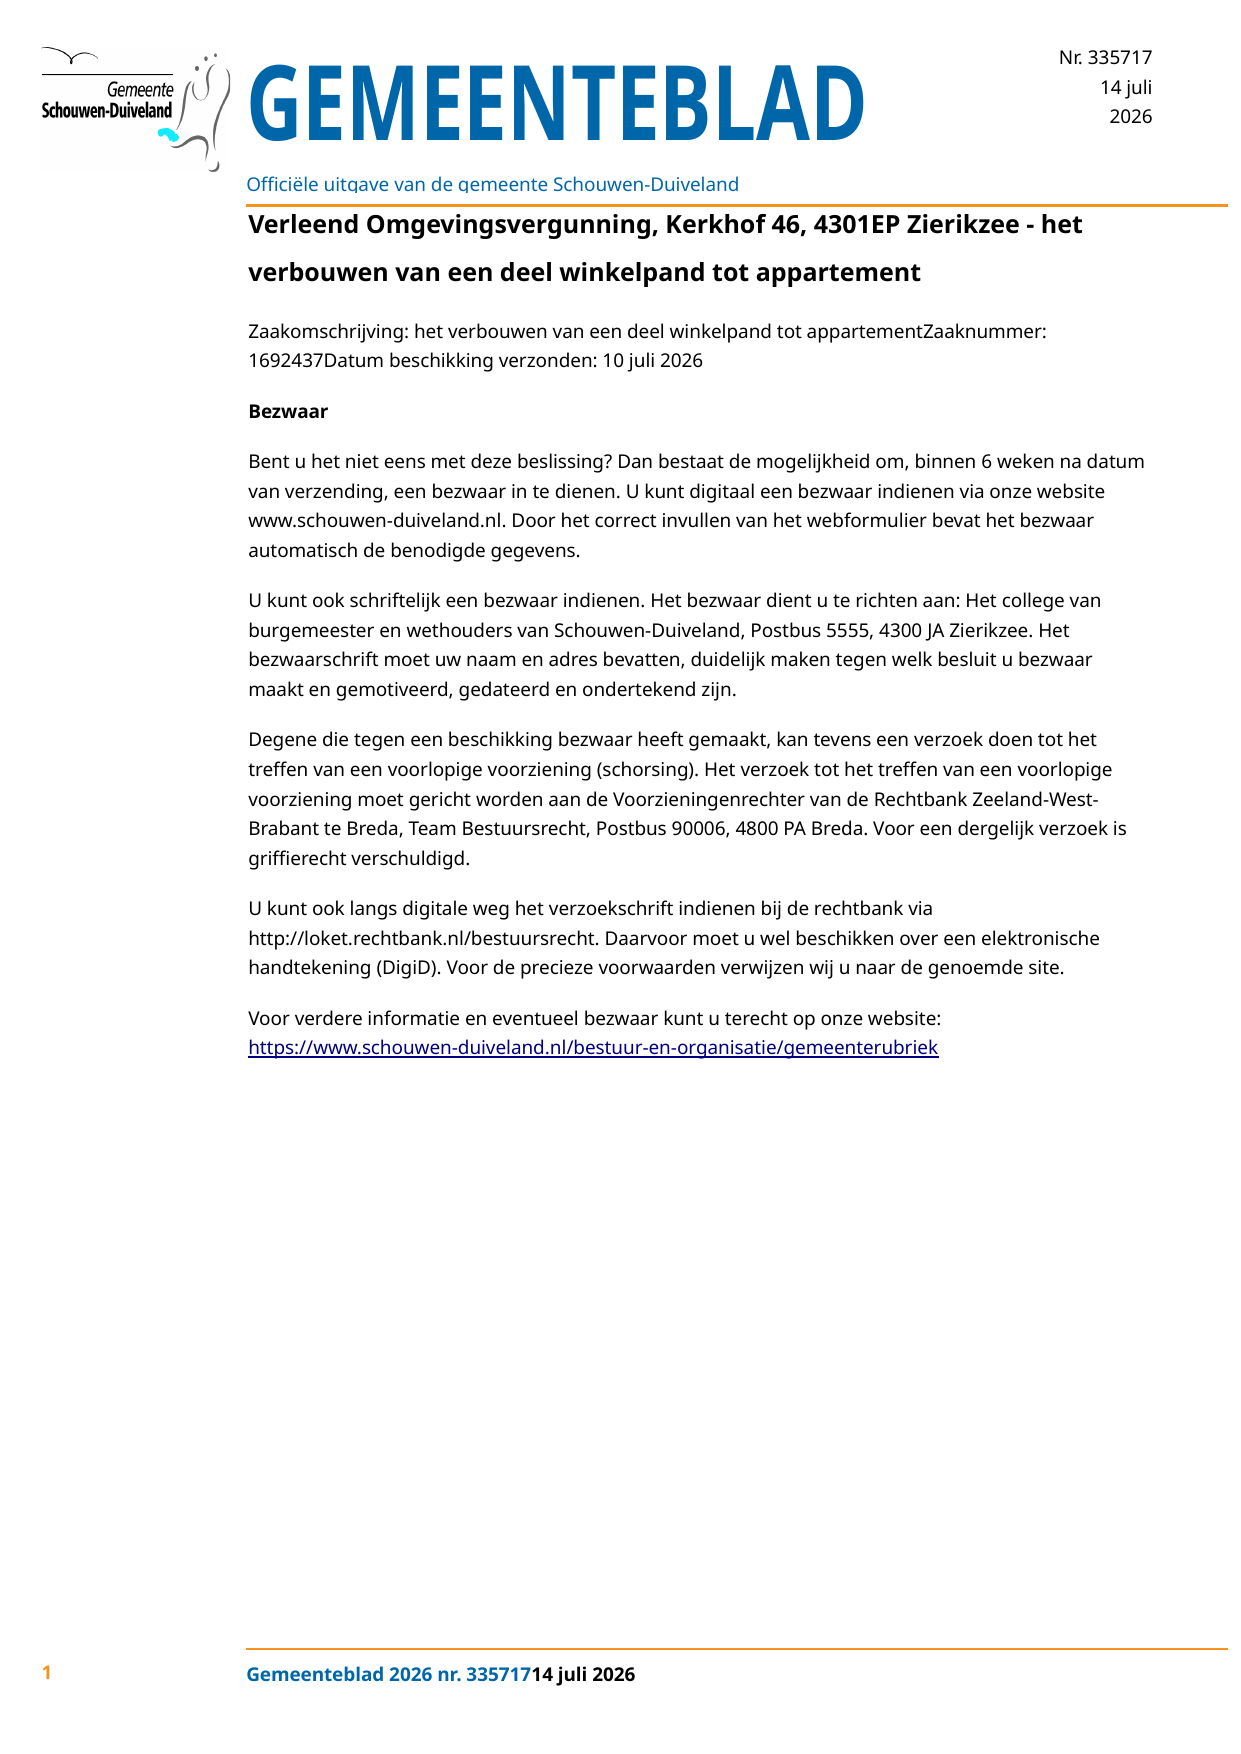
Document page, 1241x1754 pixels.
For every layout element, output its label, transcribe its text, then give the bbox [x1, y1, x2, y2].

text Bezwaar [248, 398, 1152, 424]
text U kunt ook langs digitale weg het verzoekschrift indienen bij de rechtbank via http://loket.rechtbank.nl/bestuursrecht. Daarvoor moet u wel beschikken over een elektronische handtekening (DigiD). Voor de precieze voorwaarden verwijzen wij u naar de genoemde site. [248, 895, 1152, 980]
text Bent u het niet eens met deze beslissing? Dan bestaat de mogelijkheid om, binnen 6 weken na datum van verzending, een bezwaar in te dienen. U kunt digitaal een bezwaar indienen via onze website www.schouwen-duiveland.nl. Door het correct invullen van het webformulier bevat het bezwaar automatisch de benodigde gegevens. [248, 448, 1152, 563]
text Degene die tegen een beschikking bezwaar heeft gemaakt, kan tevens een verzoek doen tot het treffen van een voorlopige voorziening (schorsing). Het verzoek tot het treffen van een voorlopige voorziening moet gericht worden aan de Voorzieningenrechter van de Rechtbank Zeeland-West-Brabant te Breda, Team Bestuursrecht, Postbus 90006, 4800 PA Breda. Voor een dergelijk verzoek is griffierecht verschuldigd. [248, 727, 1152, 871]
text U kunt ook schriftelijk een bezwaar indienen. Het bezwaar dient u te richten aan: Het college van burgemeester en wethouders van Schouwen-Duiveland, Postbus 5555, 4300 JA Zierikzee. Het bezwaarschrift moet uw naam en adres bevatten, duidelijk maken tegen welk besluit u bezwaar maakt en gemotiveerd, gedateerd en ondertekend zijn. [248, 587, 1152, 702]
picture [41, 47, 231, 172]
text Voor verdere informatie en eventueel bezwaar kunt u terecht op onze website: https://www.schouwen-duiveland.nl/bestuur-en-organisatie/gemeenterubriek [248, 1005, 1152, 1060]
text Verleend Omgevingsvergunning, Kerkhof 46, 4301EP Zierikzee - het verbouwen van een deel winkelpand tot appartement [248, 207, 1152, 288]
text Zaakomschrijving: het verbouwen van een deel winkelpand tot appartementZaaknummer: 1692437Datum beschikking verzonden: 10 juli 2026 [248, 318, 1152, 373]
